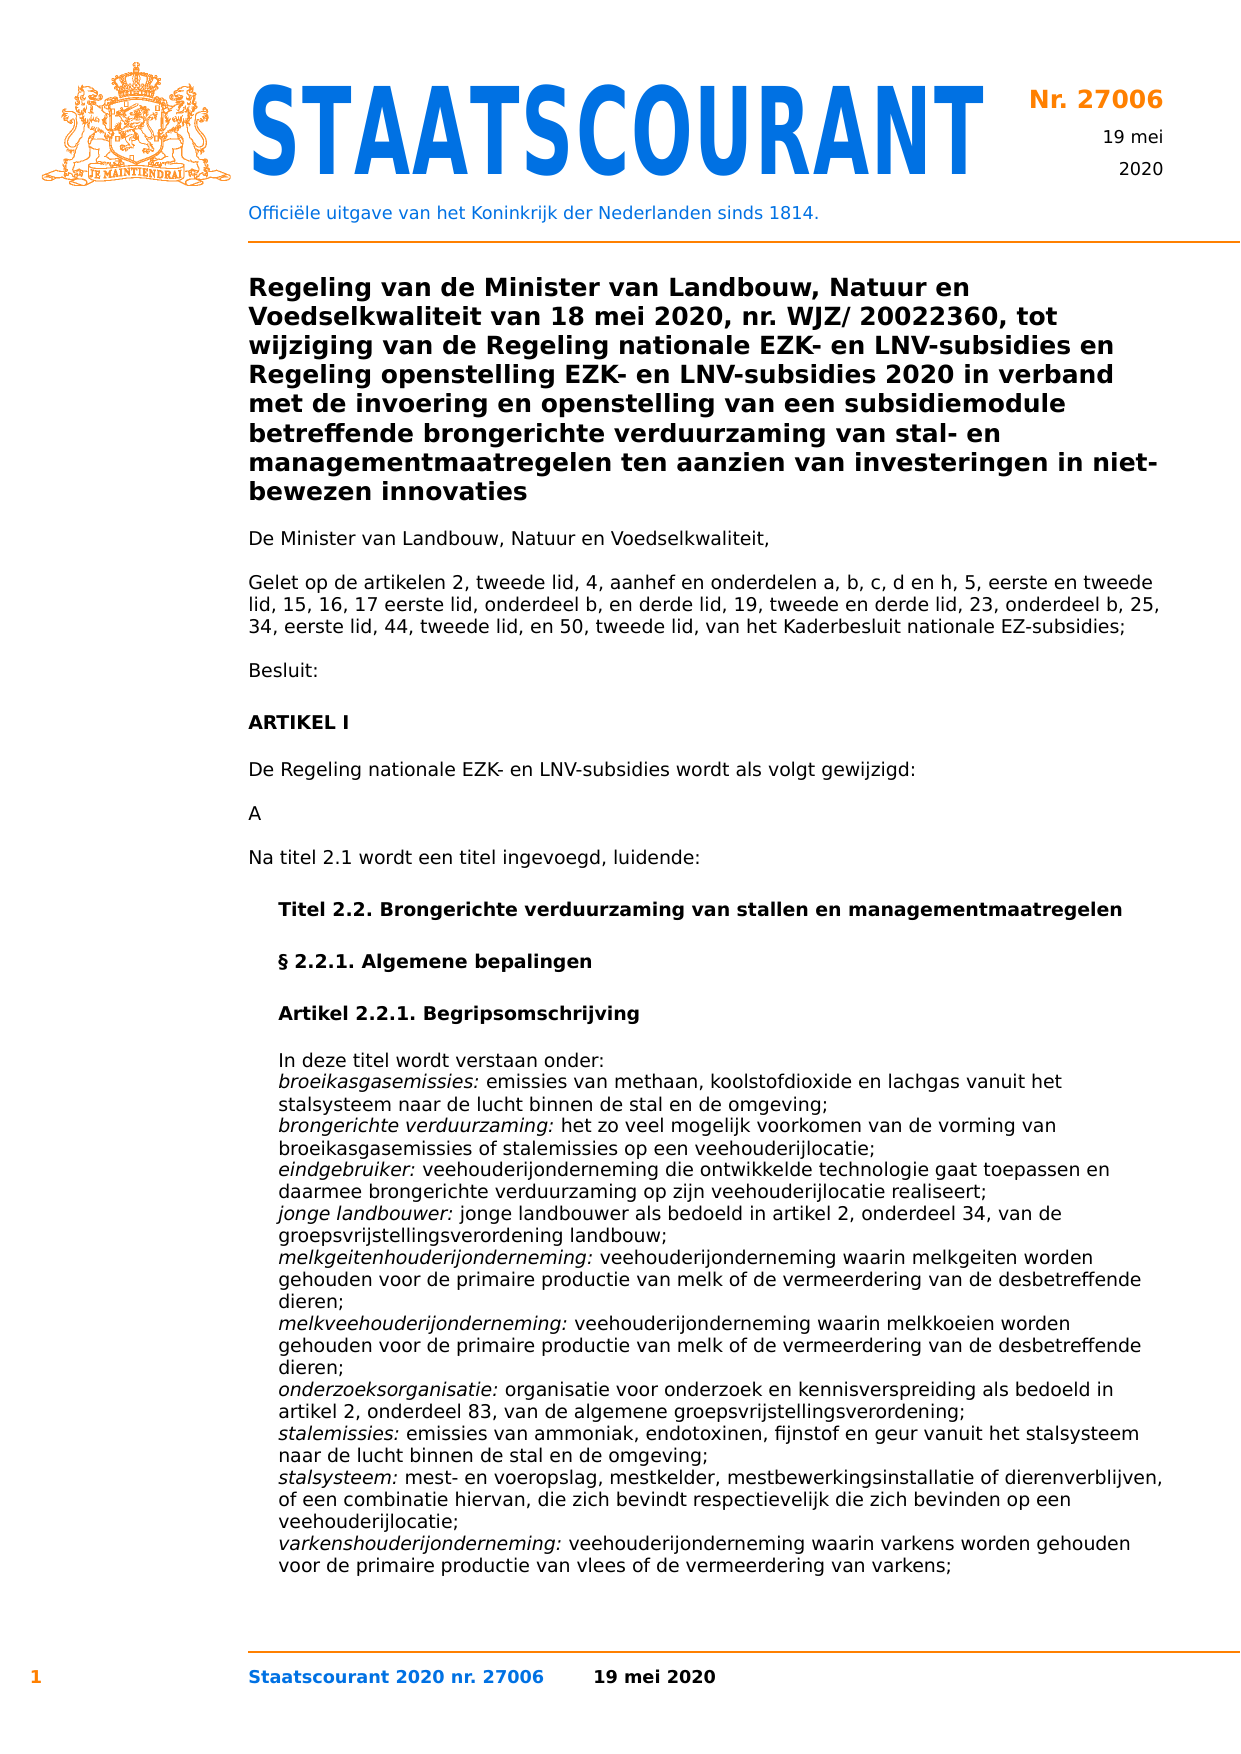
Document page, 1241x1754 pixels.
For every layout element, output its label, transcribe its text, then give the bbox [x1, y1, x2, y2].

text varkenshouderijonderneming: veehouderijonderneming waarin varkens worden gehouden voor de primaire productie van vlees of de vermeerdering van varkens; [278, 1533, 1163, 1577]
picture [41, 62, 231, 186]
text onderzoeksorganisatie: organisatie voor onderzoek en kennisverspreiding als bedoeld in artikel 2, onderdeel 83, van de algemene groepsvrijstellingsverordening; [278, 1379, 1163, 1423]
subtitle Artikel 2.2.1. Begripsomschrijving [278, 1002, 1163, 1024]
text Gelet op de artikelen 2, tweede lid, 4, aanhef en onderdelen a, b, c, d en h, 5, eerste en tweede lid, 15, 16, 17 eerste lid, onderdeel b, en derde lid, 19, tweede en derde lid, 23, onderdeel b, 25, 34, eerste lid, 44, tweede lid, en 50, tweede lid, van het Kaderbesluit nationale EZ-subsidies; [248, 572, 1163, 638]
table_header Nr. 27006 [998, 62, 1240, 121]
text De Minister van Landbouw, Natuur en Voedselkwaliteit, [248, 528, 1163, 550]
text broeikasgasemissies: emissies van methaan, koolstofdioxide en lachgas vanuit het stalsysteem naar de lucht binnen de stal en de omgeving; [278, 1071, 1163, 1115]
table_header STAATSCOURANT [248, 62, 998, 203]
text jonge landbouwer: jonge landbouwer als bedoeld in artikel 2, onderdeel 34, van de groepsvrijstellingsverordening landbouw; [278, 1203, 1163, 1247]
subtitle § 2.2.1. Algemene bepalingen [278, 951, 1163, 972]
text In deze titel wordt verstaan onder: [278, 1049, 1163, 1071]
text Na titel 2.1 wordt een titel ingevoegd, luidende: [248, 847, 1163, 868]
text stalsysteem: mest- en voeropslag, mestkelder, mestbewerkingsinstallatie of dierenverblijven, of een combinatie hiervan, die zich bevindt respectievelijk die zich bevinden op een veehouderijlocatie; [278, 1467, 1163, 1533]
text eindgebruiker: veehouderijonderneming die ontwikkelde technologie gaat toepassen en daarmee brongerichte verduurzaming op zijn veehouderijlocatie realiseert; [278, 1159, 1163, 1203]
table_header [25, 62, 248, 241]
table_cell 2020 [998, 153, 1240, 203]
text Besluit: [248, 660, 1163, 682]
text A [248, 803, 1163, 825]
text melkgeitenhouderijonderneming: veehouderijonderneming waarin melkgeiten worden gehouden voor de primaire productie van melk of de vermeerdering van de desbetreffende dieren; [278, 1247, 1163, 1313]
subtitle Titel 2.2. Brongerichte verduurzaming van stallen en managementmaatregelen [278, 898, 1163, 921]
table_cell 19 mei [998, 121, 1240, 153]
subtitle ARTIKEL I [248, 712, 1163, 734]
subtitle Regeling van de Minister van Landbouw, Natuur en Voedselkwaliteit van 18 mei 2020, nr. WJZ/ 20022360, tot wijziging van de Regeling nationale EZK- en LNV-subsidies en Regeling openstelling EZK- en LNV-subsidies 2020 in verband met de invoering en openstelling van een subsidiemodule betreffende brongerichte verduurzaming van stal- en managementmaatregelen ten aanzien van investeringen in niet-bewezen innovaties [248, 273, 1163, 506]
text brongerichte verduurzaming: het zo veel mogelijk voorkomen van de vorming van broeikasgasemissies of stalemissies op een veehouderijlocatie; [278, 1115, 1163, 1159]
text De Regeling nationale EZK- en LNV-subsidies wordt als volgt gewijzigd: [248, 759, 1163, 781]
text melkveehouderijonderneming: veehouderijonderneming waarin melkkoeien worden gehouden voor de primaire productie van melk of de vermeerdering van de desbetreffende dieren; [278, 1313, 1163, 1379]
text stalemissies: emissies van ammoniak, endotoxinen, fijnstof en geur vanuit het stalsysteem naar de lucht binnen de stal en de omgeving; [278, 1423, 1163, 1467]
table_cell Officiële uitgave van het Koninkrijk der Nederlanden sinds 1814. [248, 203, 1240, 241]
